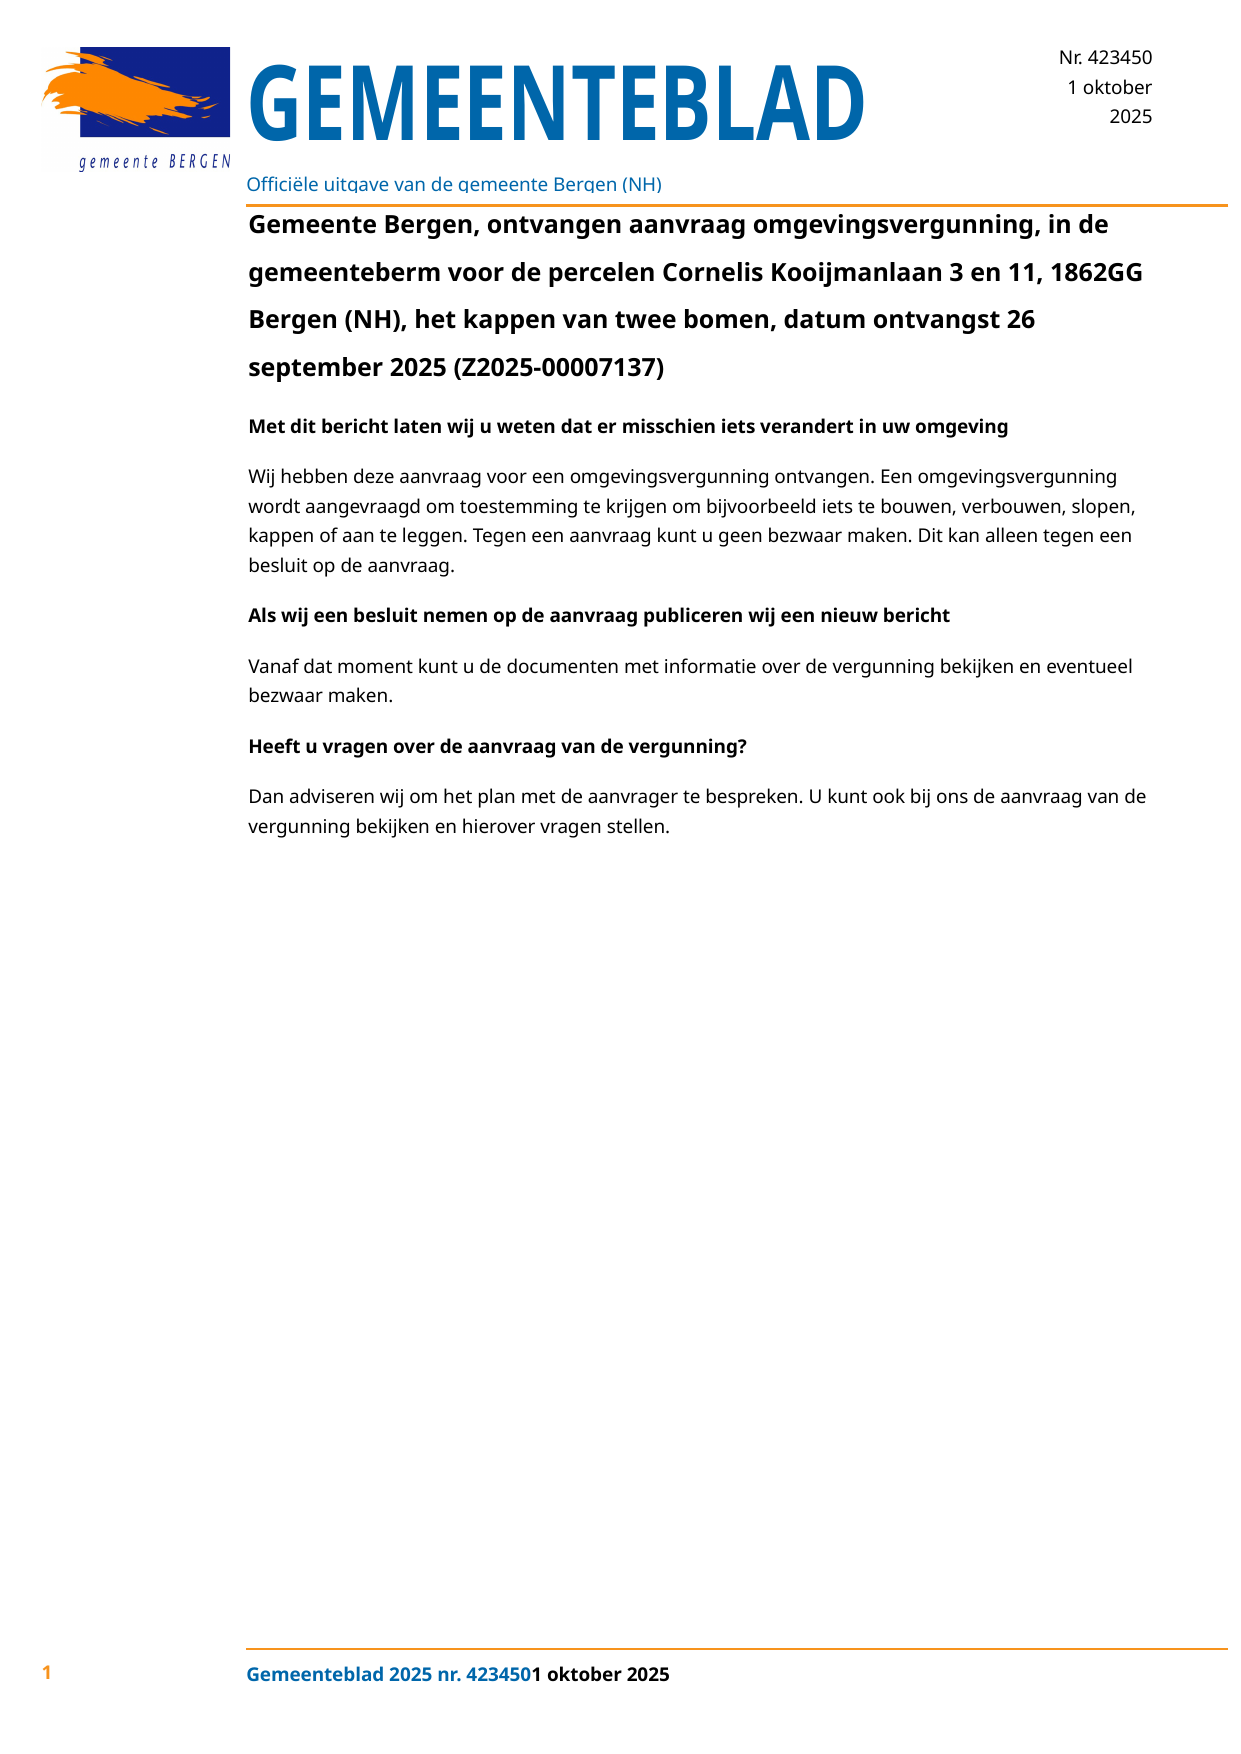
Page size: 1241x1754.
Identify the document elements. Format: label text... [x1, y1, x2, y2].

text Gemeente Bergen, ontvangen aanvraag omgevingsvergunning, in de gemeenteberm voor de percelen Cornelis Kooijmanlaan 3 en 11, 1862GG Bergen (NH), het kappen van twee bomen, datum ontvangst 26 september 2025 (Z2025-00007137) [248, 207, 1152, 384]
text Als wij een besluit nemen op de aanvraag publiceren wij een nieuw bericht [248, 603, 1152, 628]
text Wij hebben deze aanvraag voor een omgevingsvergunning ontvangen. Een omgevingsvergunning wordt aangevraagd om toestemming te krijgen om bijvoorbeeld iets te bouwen, verbouwen, slopen, kappen of aan te leggen. Tegen een aanvraag kunt u geen bezwaar maken. Dit kan alleen tegen een besluit op de aanvraag. [248, 463, 1152, 578]
text Heeft u vragen over de aanvraag van de vergunning? [248, 733, 1152, 759]
text Met dit bericht laten wij u weten dat er misschien iets verandert in uw omgeving [248, 413, 1152, 439]
text Vanaf dat moment kunt u de documenten met informatie over de vergunning bekijken en eventueel bezwaar maken. [248, 653, 1152, 708]
text Dan adviseren wij om het plan met de aanvrager te bespreken. U kunt ook bij ons de aanvraag van de vergunning bekijken en hierover vragen stellen. [248, 783, 1152, 839]
picture [41, 47, 231, 172]
